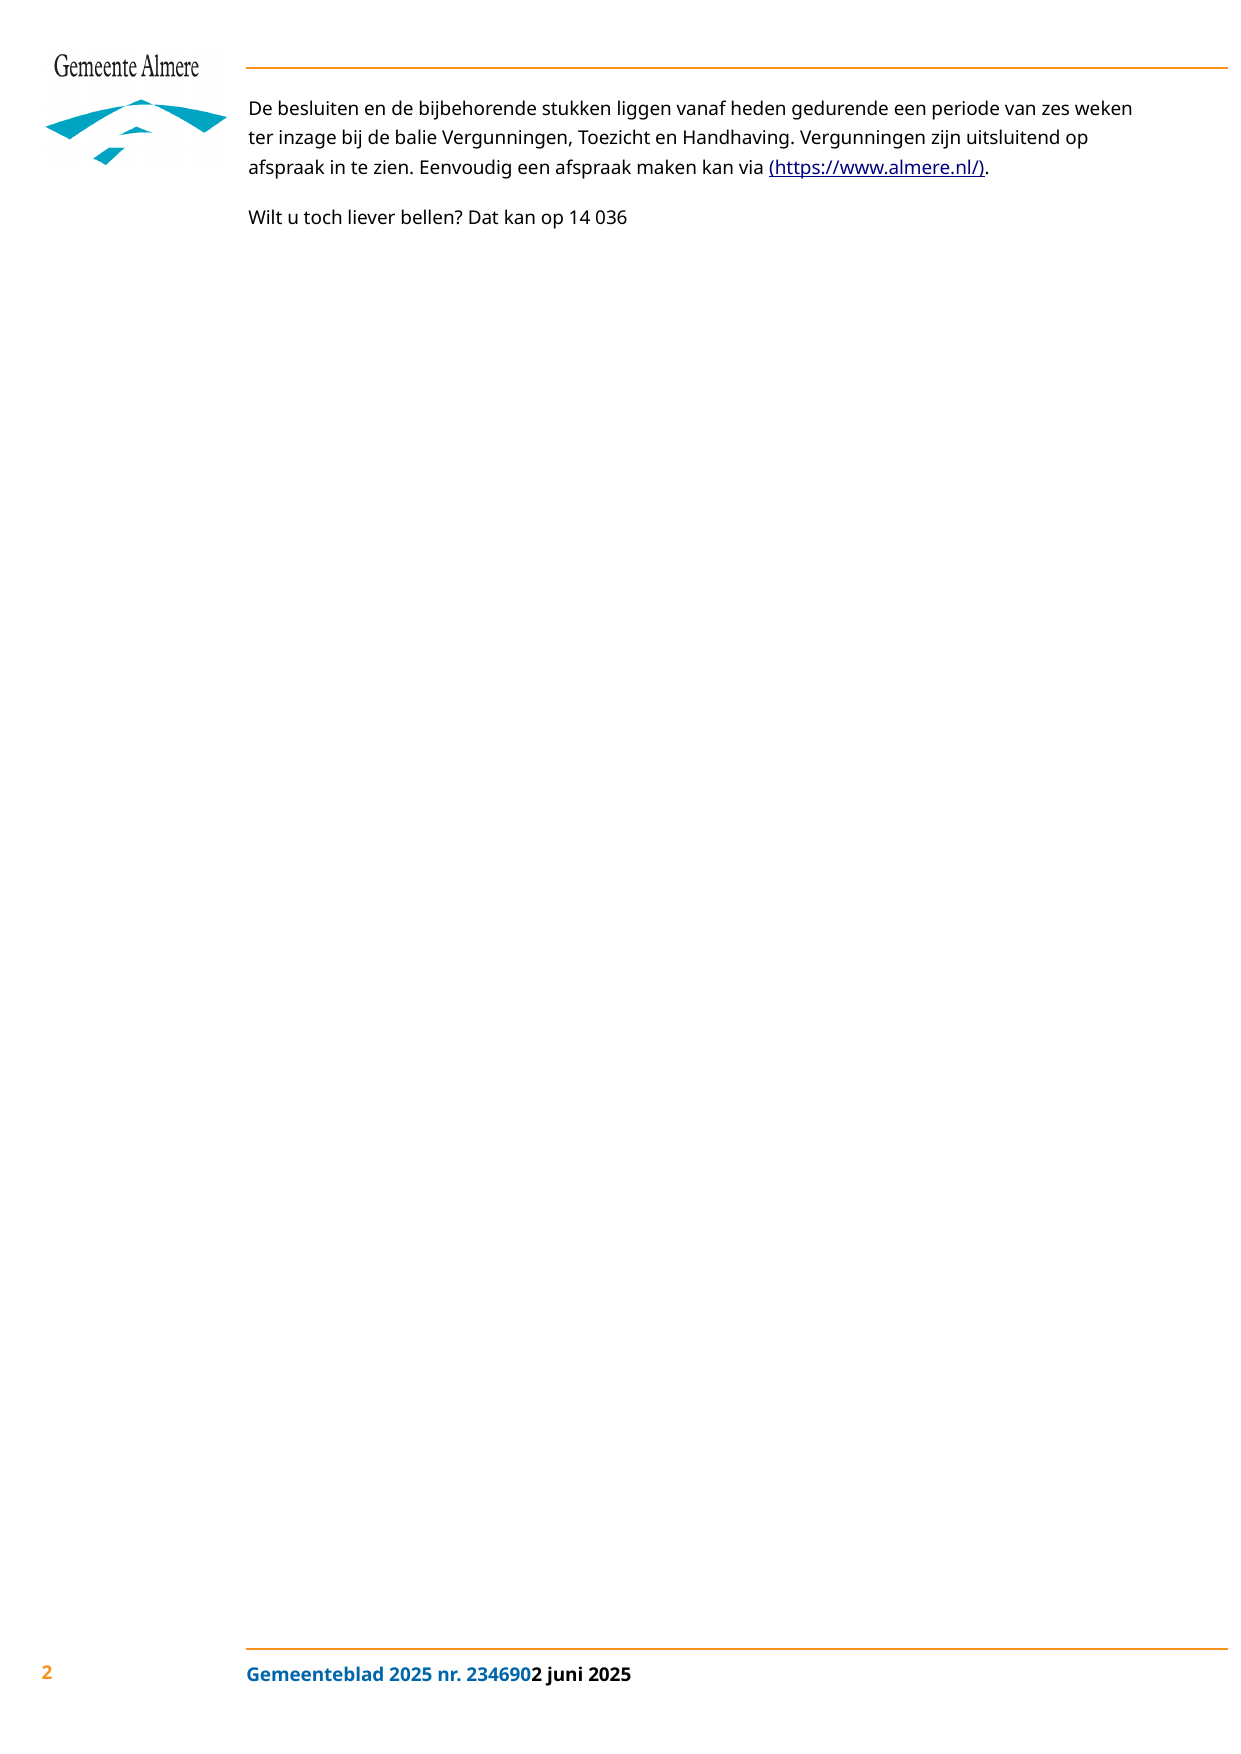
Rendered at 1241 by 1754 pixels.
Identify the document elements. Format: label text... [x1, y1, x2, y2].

picture [41, 47, 231, 172]
text De besluiten en de bijbehorende stukken liggen vanaf heden gedurende een periode van zes weken ter inzage bij de balie Vergunningen, Toezicht en Handhaving. Vergunningen zijn uitsluitend op afspraak in te zien. Eenvoudig een afspraak maken kan via (https://www.almere.nl/). [248, 95, 1152, 180]
text Wilt u toch liever bellen? Dat kan op 14 036 [248, 204, 1152, 230]
